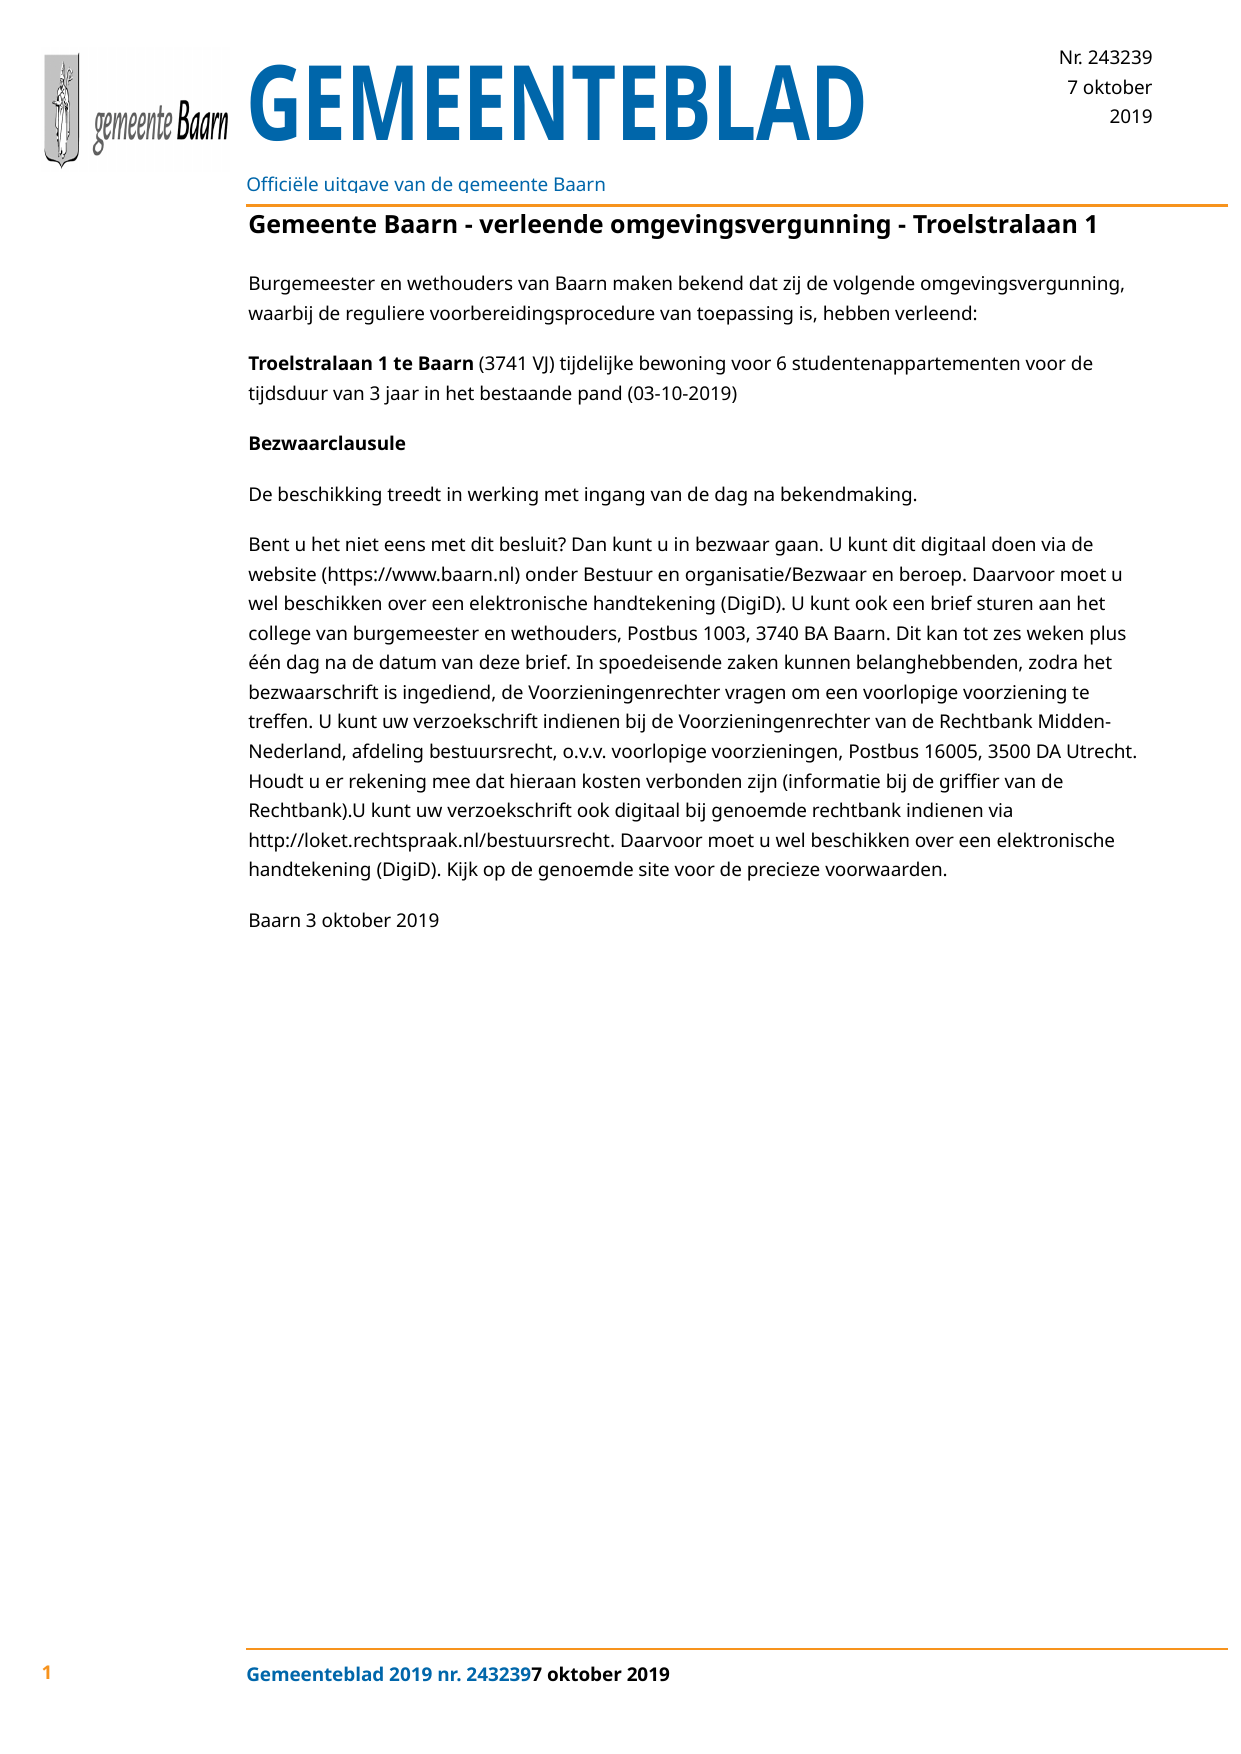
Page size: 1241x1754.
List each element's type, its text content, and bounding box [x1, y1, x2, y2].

text Bent u het niet eens met dit besluit? Dan kunt u in bezwaar gaan. U kunt dit digitaal doen via de website (https://www.baarn.nl) onder Bestuur en organisatie/Bezwaar en beroep. Daarvoor moet u wel beschikken over een elektronische handtekening (DigiD). U kunt ook een brief sturen aan het college van burgemeester en wethouders, Postbus 1003, 3740 BA Baarn. Dit kan tot zes weken plus één dag na de datum van deze brief. In spoedeisende zaken kunnen belanghebbenden, zodra het bezwaarschrift is ingediend, de Voorzieningenrechter vragen om een voorlopige voorziening te treffen. U kunt uw verzoekschrift indienen bij de Voorzieningenrechter van de Rechtbank Midden-Nederland, afdeling bestuursrecht, o.v.v. voorlopige voorzieningen, Postbus 16005, 3500 DA Utrecht. Houdt u er rekening mee dat hieraan kosten verbonden zijn (informatie bij de griffier van de Rechtbank).U kunt uw verzoekschrift ook digitaal bij genoemde rechtbank indienen via http://loket.rechtspraak.nl/bestuursrecht. Daarvoor moet u wel beschikken over een elektronische handtekening (DigiD). Kijk op de genoemde site voor de precieze voorwaarden. [248, 531, 1152, 882]
text Burgemeester en wethouders van Baarn maken bekend dat zij de volgende omgevingsvergunning, waarbij de reguliere voorbereidingsprocedure van toepassing is, hebben verleend: [248, 270, 1152, 326]
text Bezwaarclausule [248, 430, 1152, 456]
text De beschikking treedt in werking met ingang van de dag na bekendmaking. [248, 481, 1152, 506]
text Troelstralaan 1 te Baarn (3741 VJ) tijdelijke bewoning voor 6 studentenappartementen voor de tijdsduur van 3 jaar in het bestaande pand (03-10-2019) [248, 350, 1152, 406]
text Gemeente Baarn - verleende omgevingsvergunning - Troelstralaan 1 [248, 207, 1152, 241]
picture [41, 47, 231, 172]
text Baarn 3 oktober 2019 [248, 907, 1152, 933]
